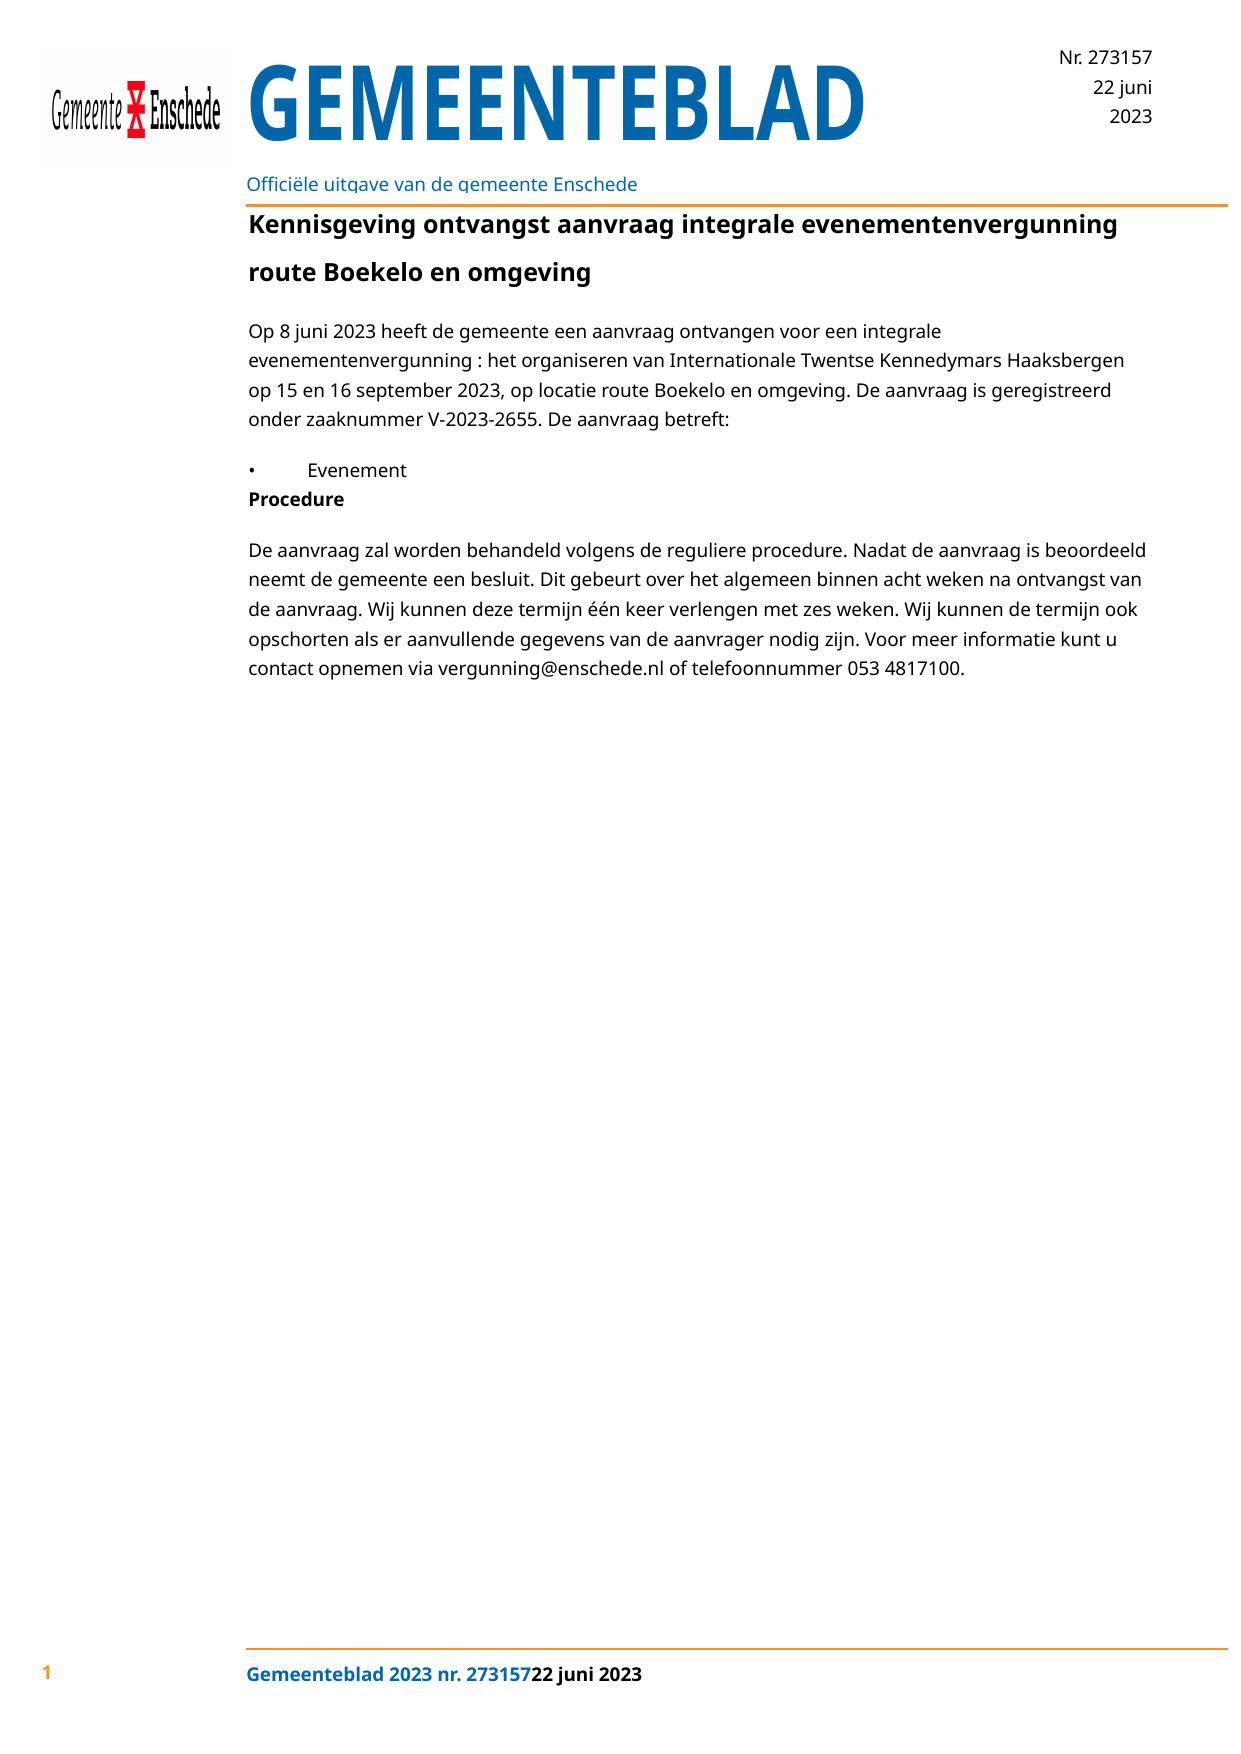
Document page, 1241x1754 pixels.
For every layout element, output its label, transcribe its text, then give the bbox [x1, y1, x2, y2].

text Op 8 juni 2023 heeft de gemeente een aanvraag ontvangen voor een integrale evenementenvergunning : het organiseren van Internationale Twentse Kennedymars Haaksbergen op 15 en 16 september 2023, op locatie route Boekelo en omgeving. De aanvraag is geregistreerd onder zaaknummer V-2023-2655. De aanvraag betreft: [248, 318, 1152, 432]
list Evenement [248, 457, 1152, 483]
text Procedure [248, 487, 1152, 512]
text Kennisgeving ontvangst aanvraag integrale evenementenvergunning route Boekelo en omgeving [248, 207, 1152, 288]
text De aanvraag zal worden behandeld volgens de reguliere procedure. Nadat de aanvraag is beoordeeld neemt de gemeente een besluit. Dit gebeurt over het algemeen binnen acht weken na ontvangst van de aanvraag. Wij kunnen deze termijn één keer verlengen met zes weken. Wij kunnen de termijn ook opschorten als er aanvullende gegevens van de aanvrager nodig zijn. Voor meer informatie kunt u contact opnemen via vergunning@enschede.nl of telefoonnummer 053 4817100. [248, 537, 1152, 681]
picture [41, 47, 231, 172]
